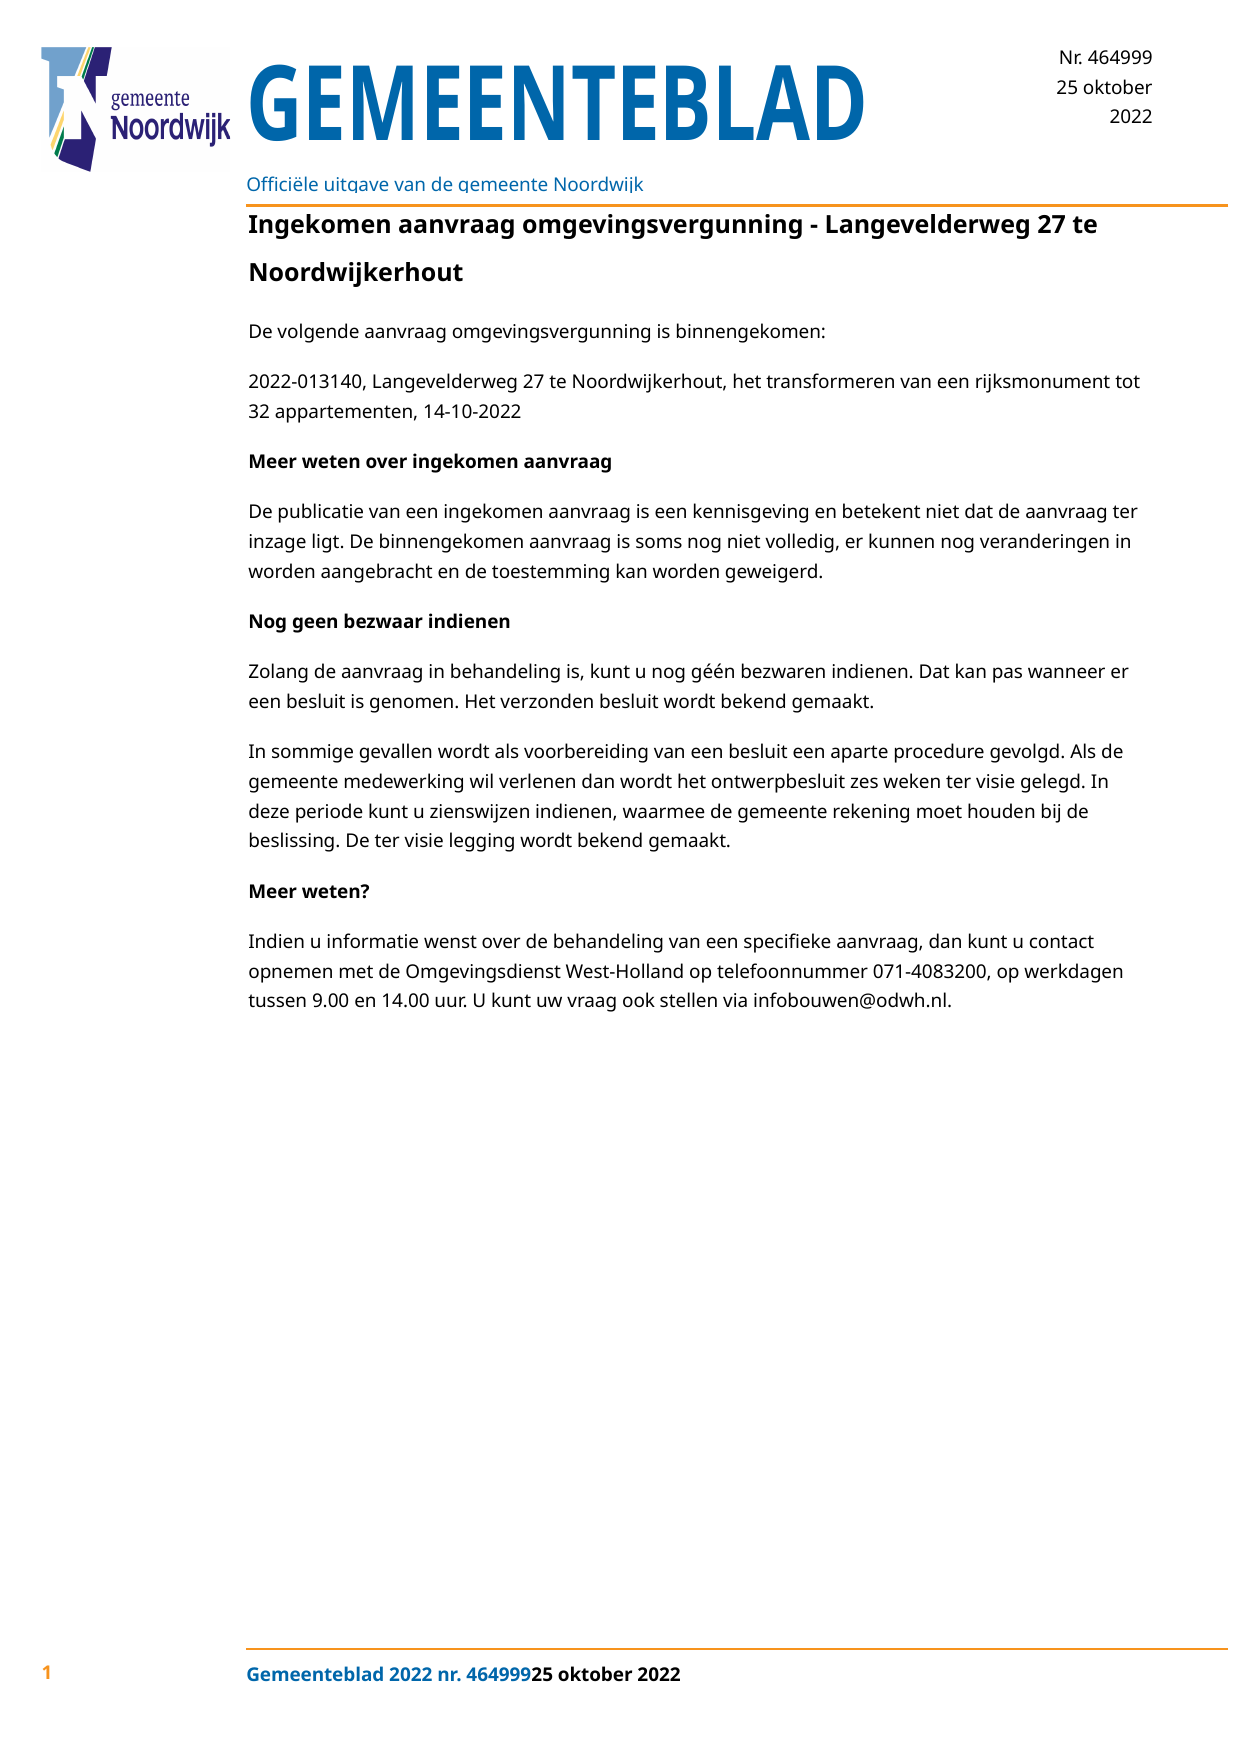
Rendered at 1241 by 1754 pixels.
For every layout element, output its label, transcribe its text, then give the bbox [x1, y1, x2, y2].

text De volgende aanvraag omgevingsvergunning is binnengekomen: [248, 318, 1152, 344]
text 2022-013140, Langevelderweg 27 te Noordwijkerhout, het transformeren van een rijksmonument tot 32 appartementen, 14-10-2022 [248, 368, 1152, 424]
text In sommige gevallen wordt als voorbereiding van een besluit een aparte procedure gevolgd. Als de gemeente medewerking wil verlenen dan wordt het ontwerpbesluit zes weken ter visie gelegd. In deze periode kunt u zienswijzen indienen, waarmee de gemeente rekening moet houden bij de beslissing. De ter visie legging wordt bekend gemaakt. [248, 739, 1152, 853]
text Indien u informatie wenst over de behandeling van een specifieke aanvraag, dan kunt u contact opnemen met de Omgevingsdienst West-Holland op telefoonnummer 071-4083200, op werkdagen tussen 9.00 en 14.00 uur. U kunt uw vraag ook stellen via infobouwen@odwh.nl. [248, 928, 1152, 1013]
text Meer weten over ingekomen aanvraag [248, 448, 1152, 474]
text Ingekomen aanvraag omgevingsvergunning - Langevelderweg 27 te Noordwijkerhout [248, 207, 1152, 288]
text Nog geen bezwaar indienen [248, 608, 1152, 634]
picture [41, 47, 231, 172]
text Zolang de aanvraag in behandeling is, kunt u nog géén bezwaren indienen. Dat kan pas wanneer er een besluit is genomen. Het verzonden besluit wordt bekend gemaakt. [248, 659, 1152, 714]
text De publicatie van een ingekomen aanvraag is een kennisgeving en betekent niet dat de aanvraag ter inzage ligt. De binnengekomen aanvraag is soms nog niet volledig, er kunnen nog veranderingen in worden aangebracht en de toestemming kan worden geweigerd. [248, 499, 1152, 584]
text Meer weten? [248, 878, 1152, 904]
